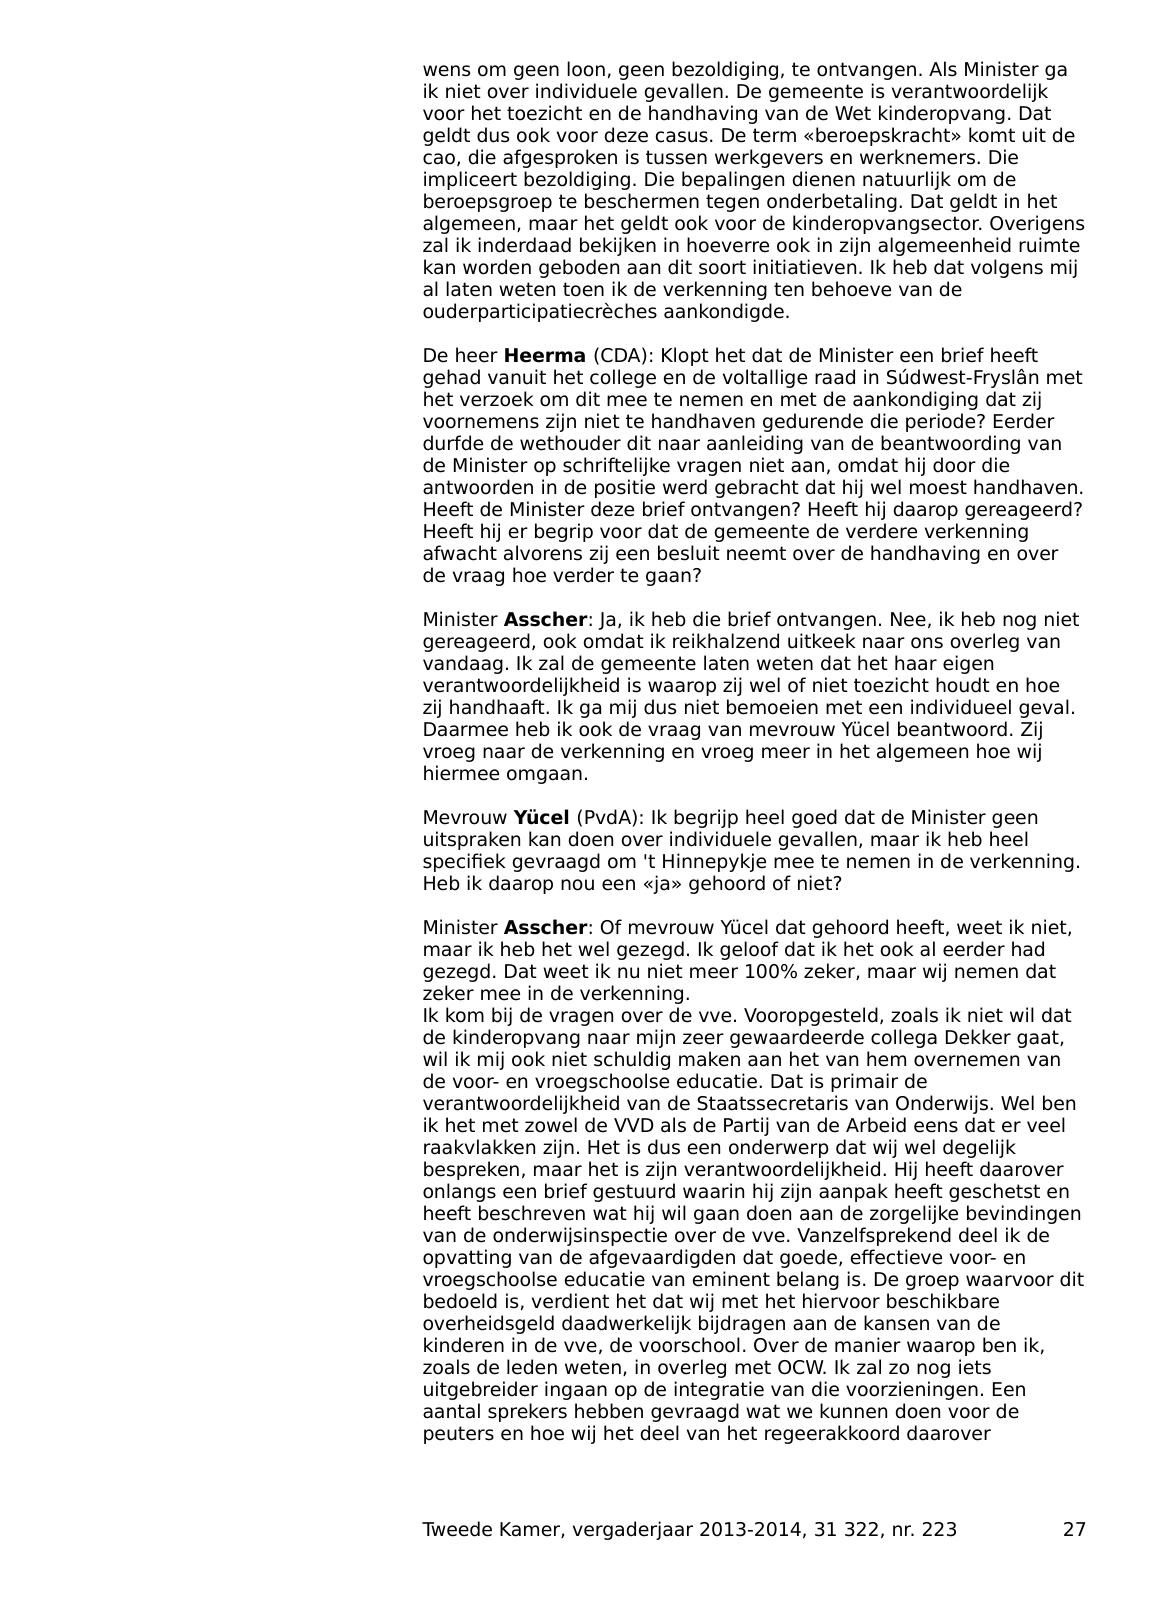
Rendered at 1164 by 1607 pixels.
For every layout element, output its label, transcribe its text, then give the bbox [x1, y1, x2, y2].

text Mevrouw Yücel (PvdA): Ik begrijp heel goed dat de Minister geen uitspraken kan doen over individuele gevallen, maar ik heb heel specifiek gevraagd om 't Hinnepykje mee te nemen in de verkenning. Heb ik daarop nou een «ja» gehoord of niet? [422, 807, 1087, 895]
text De heer Heerma (CDA): Klopt het dat de Minister een brief heeft gehad vanuit het college en de voltallige raad in Súdwest-Fryslân met het verzoek om dit mee te nemen en met de aankondiging dat zij voornemens zijn niet te handhaven gedurende die periode? Eerder durfde de wethouder dit naar aanleiding van de beantwoording van de Minister op schriftelijke vragen niet aan, omdat hij door die antwoorden in de positie werd gebracht dat hij wel moest handhaven. Heeft de Minister deze brief ontvangen? Heeft hij daarop gereageerd? Heeft hij er begrip voor dat de gemeente de verdere verkenning afwacht alvorens zij een besluit neemt over de handhaving en over de vraag hoe verder te gaan? [422, 345, 1087, 587]
text Minister Asscher: Ja, ik heb die brief ontvangen. Nee, ik heb nog niet gereageerd, ook omdat ik reikhalzend uitkeek naar ons overleg van vandaag. Ik zal de gemeente laten weten dat het haar eigen verantwoordelijkheid is waarop zij wel of niet toezicht houdt en hoe zij handhaaft. Ik ga mij dus niet bemoeien met een individueel geval. [422, 609, 1087, 719]
text wens om geen loon, geen bezoldiging, te ontvangen. Als Minister ga ik niet over individuele gevallen. De gemeente is verantwoordelijk voor het toezicht en de handhaving van de Wet kinderopvang. Dat geldt dus ook voor deze casus. De term «beroepskracht» komt uit de cao, die afgesproken is tussen werkgevers en werknemers. Die impliceert bezoldiging. Die bepalingen dienen natuurlijk om de beroepsgroep te beschermen tegen onderbetaling. Dat geldt in het algemeen, maar het geldt ook voor de kinderopvangsector. Overigens zal ik inderdaad bekijken in hoeverre ook in zijn algemeenheid ruimte kan worden geboden aan dit soort initiatieven. Ik heb dat volgens mij al laten weten toen ik de verkenning ten behoeve van de ouderparticipatiecrèches aankondigde. [422, 59, 1087, 323]
text Daarmee heb ik ook de vraag van mevrouw Yücel beantwoord. Zij vroeg naar de verkenning en vroeg meer in het algemeen hoe wij hiermee omgaan. [422, 719, 1087, 785]
text Minister Asscher: Of mevrouw Yücel dat gehoord heeft, weet ik niet, maar ik heb het wel gezegd. Ik geloof dat ik het ook al eerder had gezegd. Dat weet ik nu niet meer 100% zeker, maar wij nemen dat zeker mee in de verkenning. [422, 917, 1087, 1005]
text Ik kom bij de vragen over de vve. Vooropgesteld, zoals ik niet wil dat de kinderopvang naar mijn zeer gewaardeerde collega Dekker gaat, wil ik mij ook niet schuldig maken aan het van hem overnemen van de voor- en vroegschoolse educatie. Dat is primair de verantwoordelijkheid van de Staatssecretaris van Onderwijs. Wel ben ik het met zowel de VVD als de Partij van de Arbeid eens dat er veel raakvlakken zijn. Het is dus een onderwerp dat wij wel degelijk bespreken, maar het is zijn verantwoordelijkheid. Hij heeft daarover onlangs een brief gestuurd waarin hij zijn aanpak heeft geschetst en heeft beschreven wat hij wil gaan doen aan de zorgelijke bevindingen van de onderwijsinspectie over de vve. Vanzelfsprekend deel ik de opvatting van de afgevaardigden dat goede, effectieve voor- en vroegschoolse educatie van eminent belang is. De groep waarvoor dit bedoeld is, verdient het dat wij met het hiervoor beschikbare overheidsgeld daadwerkelijk bijdragen aan de kansen van de kinderen in de vve, de voorschool. Over de manier waarop ben ik, zoals de leden weten, in overleg met OCW. Ik zal zo nog iets uitgebreider ingaan op de integratie van die voorzieningen. Een aantal sprekers hebben gevraagd wat we kunnen doen voor de peuters en hoe wij het deel van het regeerakkoord daarover [422, 1005, 1087, 1444]
